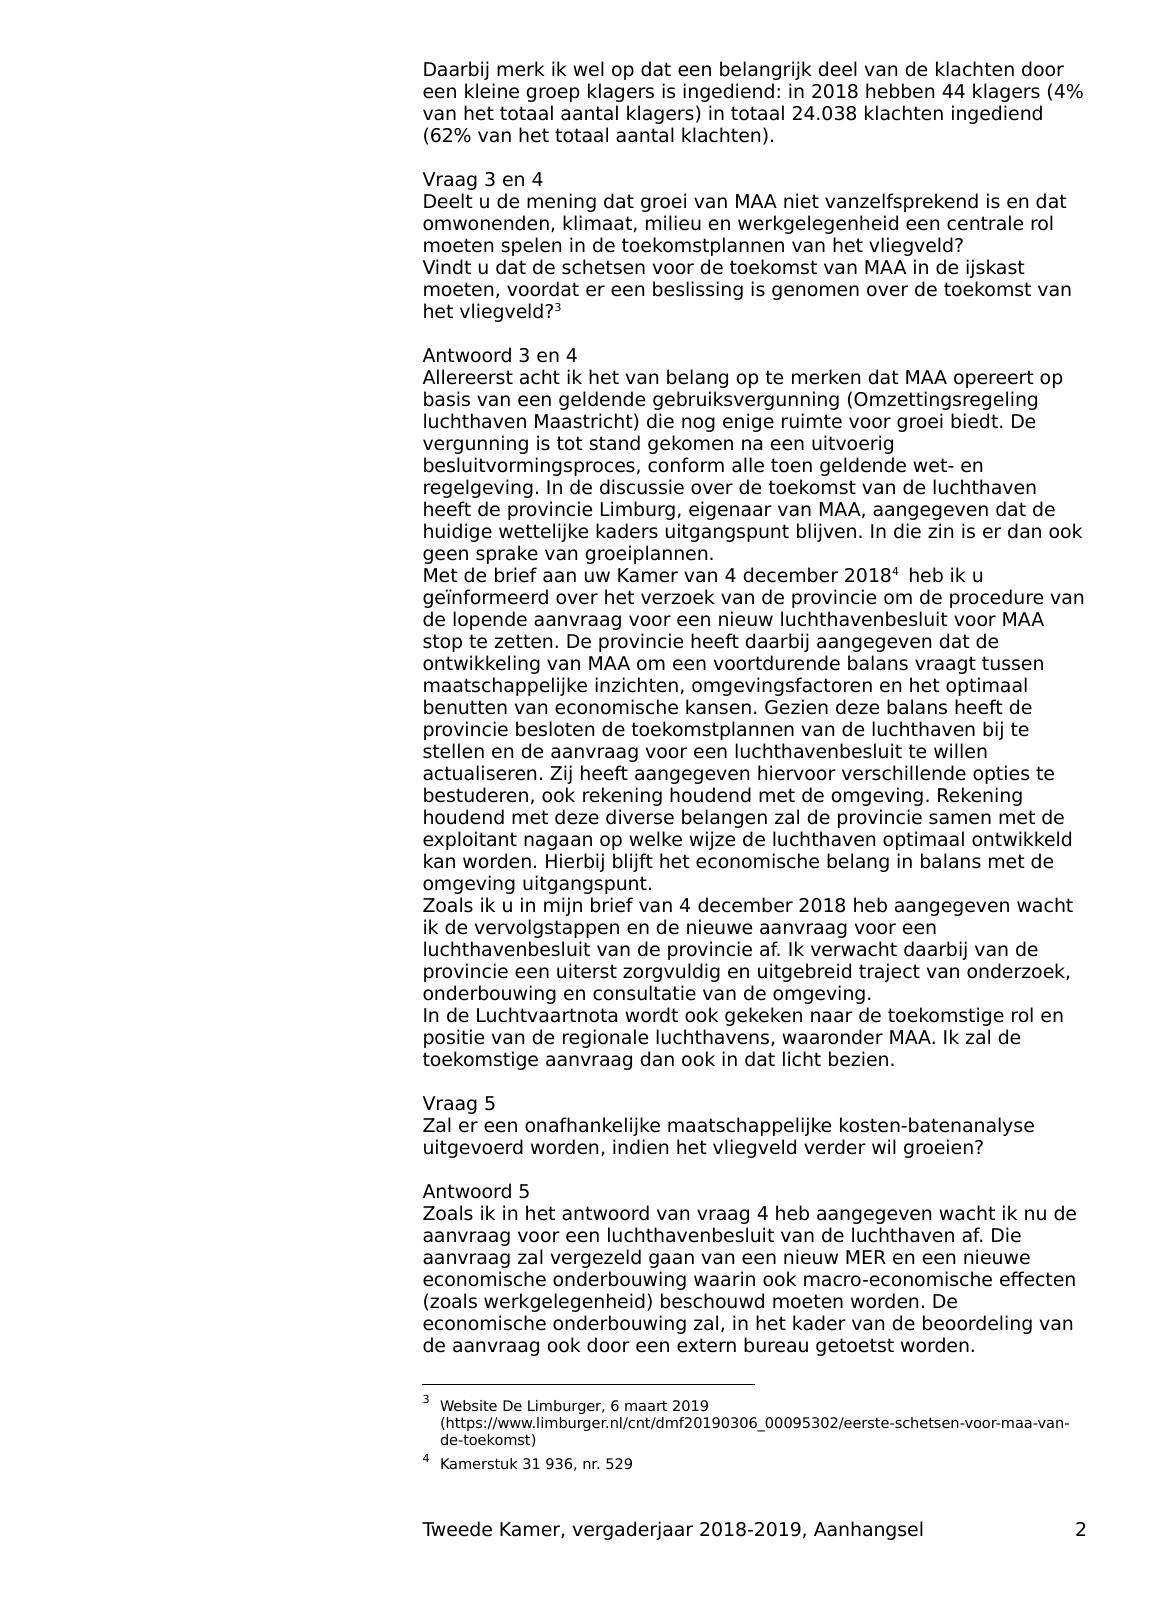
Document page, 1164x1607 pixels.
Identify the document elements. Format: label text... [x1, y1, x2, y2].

text Vraag 5 [422, 1093, 1087, 1115]
text Zal er een onafhankelijke maatschappelijke kosten-batenanalyse uitgevoerd worden, indien het vliegveld verder wil groeien? [422, 1115, 1087, 1159]
text Vraag 3 en 4 [422, 169, 1087, 191]
text Antwoord 3 en 4 [422, 345, 1087, 367]
text Vindt u dat de schetsen voor de toekomst van MAA in de ijskast moeten, voordat er een beslissing is genomen over de toekomst van het vliegveld? [422, 257, 1087, 323]
text Allereerst acht ik het van belang op te merken dat MAA opereert op basis van een geldende gebruiksvergunning (Omzettingsregeling luchthaven Maastricht) die nog enige ruimte voor groei biedt. De vergunning is tot stand gekomen na een uitvoerig besluitvormingsproces, conform alle toen geldende wet- en regelgeving. In de discussie over de toekomst van de luchthaven heeft de provincie Limburg, eigenaar van MAA, aangegeven dat de huidige wettelijke kaders uitgangspunt blijven. In die zin is er dan ook geen sprake van groeiplannen. [422, 367, 1087, 565]
text Met de brief aan uw Kamer van 4 december 2018 heb ik u geïnformeerd over het verzoek van de provincie om de procedure van de lopende aanvraag voor een nieuw luchthavenbesluit voor MAA stop te zetten. De provincie heeft daarbij aangegeven dat de ontwikkeling van MAA om een voortdurende balans vraagt tussen maatschappelijke inzichten, omgevingsfactoren en het optimaal benutten van economische kansen. Gezien deze balans heeft de provincie besloten de toekomstplannen van de luchthaven bij te stellen en de aanvraag voor een luchthavenbesluit te willen actualiseren. Zij heeft aangegeven hiervoor verschillende opties te bestuderen, ook rekening houdend met de omgeving. Rekening houdend met deze diverse belangen zal de provincie samen met de exploitant nagaan op welke wijze de luchthaven optimaal ontwikkeld kan worden. Hierbij blijft het economische belang in balans met de omgeving uitgangspunt. [422, 565, 1087, 895]
text In de Luchtvaartnota wordt ook gekeken naar de toekomstige rol en positie van de regionale luchthavens, waaronder MAA. Ik zal de toekomstige aanvraag dan ook in dat licht bezien. [422, 1004, 1087, 1071]
text Kamerstuk 31 936, nr. 529 [422, 1452, 1087, 1474]
text Zoals ik in het antwoord van vraag 4 heb aangegeven wacht ik nu de aanvraag voor een luchthavenbesluit van de luchthaven af. Die aanvraag zal vergezeld gaan van een nieuw MER en een nieuwe economische onderbouwing waarin ook macro-economische effecten (zoals werkgelegenheid) beschouwd moeten worden. De economische onderbouwing zal, in het kader van de beoordeling van de aanvraag ook door een extern bureau getoetst worden. [422, 1203, 1087, 1357]
text Zoals ik u in mijn brief van 4 december 2018 heb aangegeven wacht ik de vervolgstappen en de nieuwe aanvraag voor een luchthavenbesluit van de provincie af. Ik verwacht daarbij van de provincie een uiterst zorgvuldig en uitgebreid traject van onderzoek, onderbouwing en consultatie van de omgeving. [422, 895, 1087, 1004]
text Daarbij merk ik wel op dat een belangrijk deel van de klachten door een kleine groep klagers is ingediend: in 2018 hebben 44 klagers (4% van het totaal aantal klagers) in totaal 24.038 klachten ingediend (62% van het totaal aantal klachten). [422, 59, 1087, 147]
text Antwoord 5 [422, 1181, 1087, 1203]
text Deelt u de mening dat groei van MAA niet vanzelfsprekend is en dat omwonenden, klimaat, milieu en werkgelegenheid een centrale rol moeten spelen in de toekomstplannen van het vliegveld? [422, 191, 1087, 257]
text Website De Limburger, 6 maart 2019 (https://www.limburger.nl/cnt/dmf20190306_00095302/eerste-schetsen-voor-maa-van-de-toekomst) [422, 1393, 1087, 1449]
